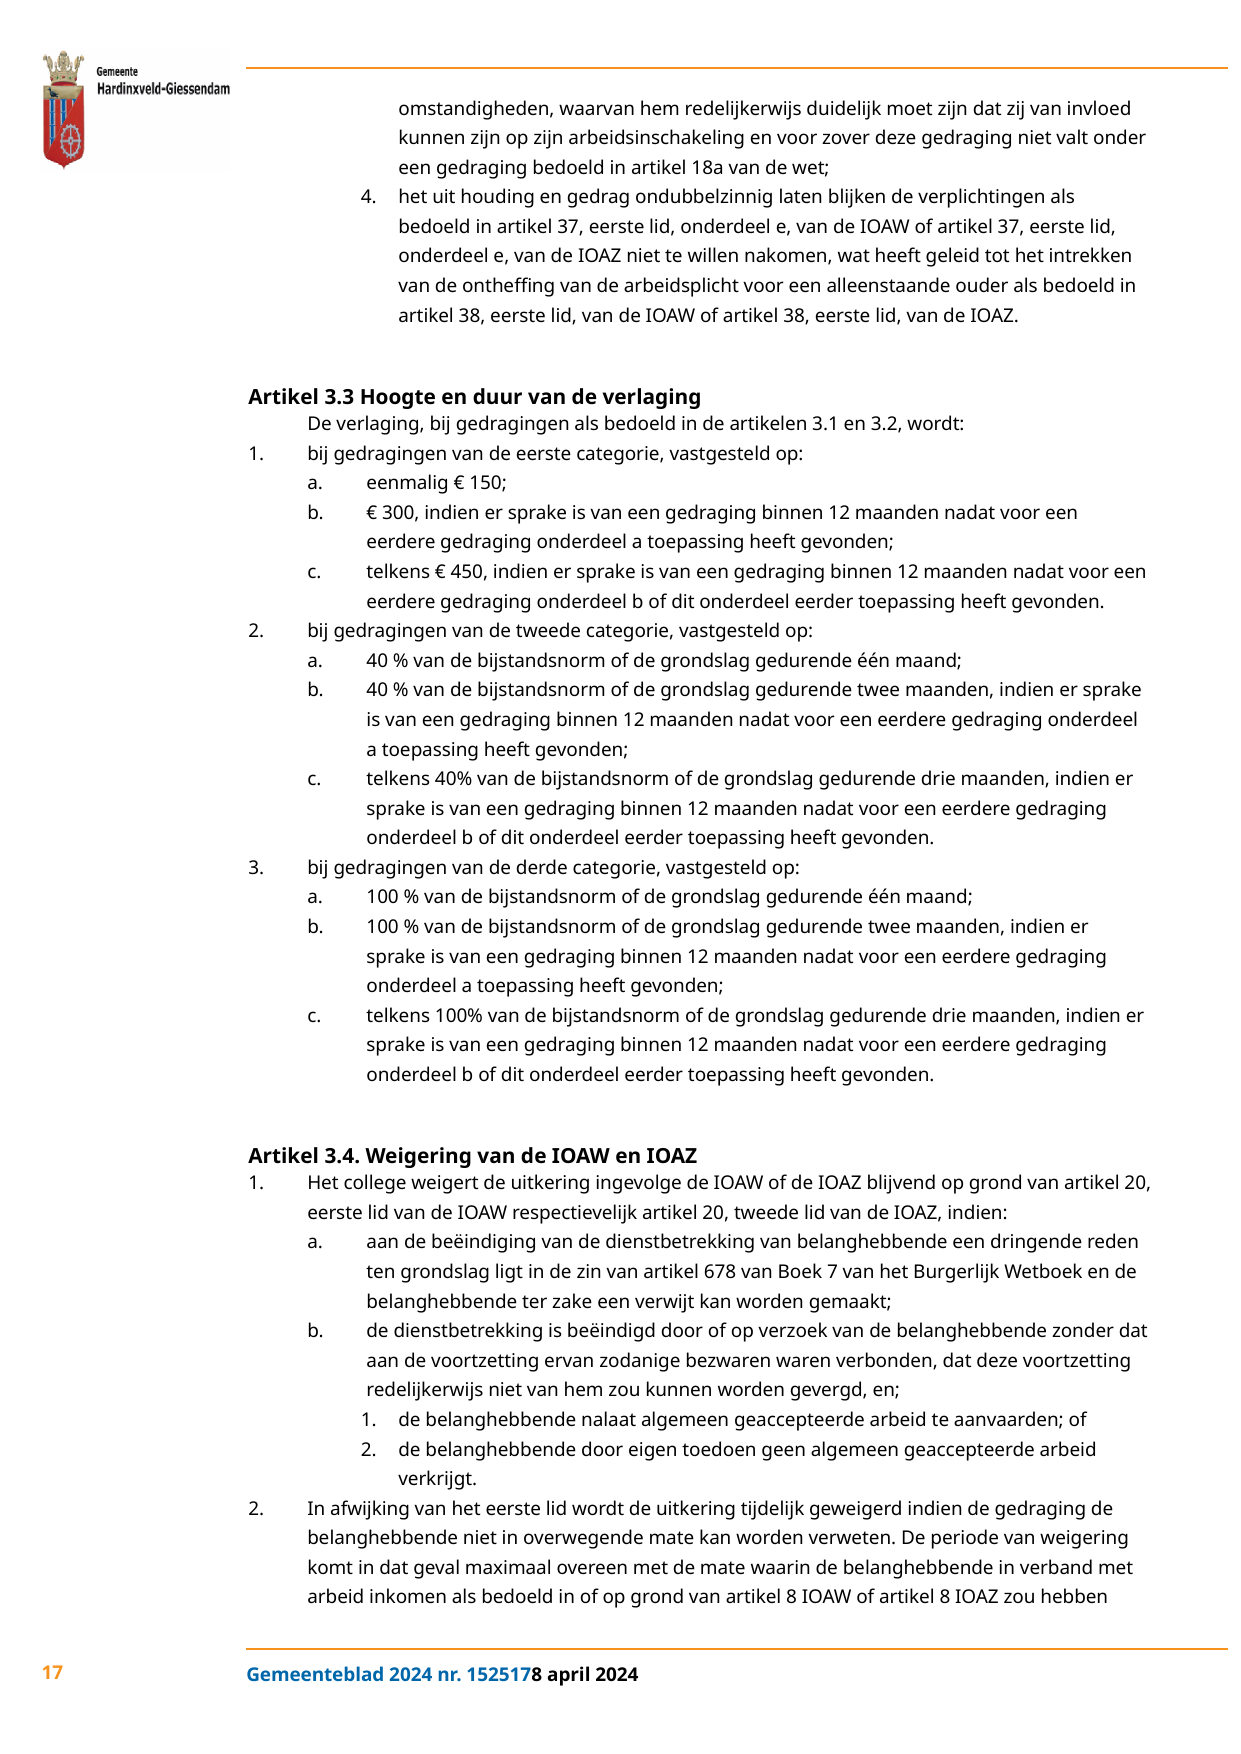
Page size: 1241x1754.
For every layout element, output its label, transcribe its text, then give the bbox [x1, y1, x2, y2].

picture [41, 47, 231, 172]
list telkens € 450, indien er sprake is van een gedraging binnen 12 maanden nadat voor een eerdere gedraging onderdeel b of dit onderdeel eerder toepassing heeft gevonden. [307, 558, 1152, 613]
list In afwijking van het eerste lid wordt de uitkering tijdelijk geweigerd indien de gedraging de belanghebbende niet in overwegende mate kan worden verweten. De periode van weigering komt in dat geval maximaal overeen met de mate waarin de belanghebbende in verband met arbeid inkomen als bedoeld in of op grond van artikel 8 IOAW of artikel 8 IOAZ zou hebben [248, 1495, 1152, 1609]
list 40 % van de bijstandsnorm of de grondslag gedurende twee maanden, indien er sprake is van een gedraging binnen 12 maanden nadat voor een eerdere gedraging onderdeel a toepassing heeft gevonden; [307, 677, 1152, 761]
list Het college weigert de uitkering ingevolge de IOAW of de IOAZ blijvend op grond van artikel 20, eerste lid van de IOAW respectievelijk artikel 20, tweede lid van de IOAZ, indien: [248, 1169, 1152, 1225]
list 40 % van de bijstandsnorm of de grondslag gedurende één maand; [307, 647, 1152, 673]
list De verlaging, bij gedragingen als bedoeld in de artikelen 3.1 en 3.2, wordt: [248, 410, 1152, 436]
list de belanghebbende nalaat algemeen geaccepteerde arbeid te aanvaarden; of [361, 1406, 1152, 1432]
text Artikel 3.4. Weigering van de IOAW en IOAZ [248, 1141, 1152, 1169]
list telkens 40% van de bijstandsnorm of de grondslag gedurende drie maanden, indien er sprake is van een gedraging binnen 12 maanden nadat voor een eerdere gedraging onderdeel b of dit onderdeel eerder toepassing heeft gevonden. [307, 765, 1152, 850]
list telkens 100% van de bijstandsnorm of de grondslag gedurende drie maanden, indien er sprake is van een gedraging binnen 12 maanden nadat voor een eerdere gedraging onderdeel b of dit onderdeel eerder toepassing heeft gevonden. [307, 1002, 1152, 1087]
list eenmalig € 150; [307, 469, 1152, 495]
list 100 % van de bijstandsnorm of de grondslag gedurende één maand; [307, 884, 1152, 909]
list bij gedragingen van de derde categorie, vastgesteld op: [248, 854, 1152, 880]
list de belanghebbende door eigen toedoen geen algemeen geaccepteerde arbeid verkrijgt. [361, 1436, 1152, 1491]
text Artikel 3.3 Hoogte en duur van de verlaging [248, 382, 1152, 410]
list bij gedragingen van de tweede categorie, vastgesteld op: [248, 617, 1152, 643]
list het uit houding en gedrag ondubbelzinnig laten blijken de verplichtingen als bedoeld in artikel 37, eerste lid, onderdeel e, van de IOAW of artikel 37, eerste lid, onderdeel e, van de IOAZ niet te willen nakomen, wat heeft geleid tot het intrekken van de ontheffing van de arbeidsplicht voor een alleenstaande ouder als bedoeld in artikel 38, eerste lid, van de IOAW of artikel 38, eerste lid, van de IOAZ. [361, 183, 1152, 328]
list aan de beëindiging van de dienstbetrekking van belanghebbende een dringende reden ten grondslag ligt in de zin van artikel 678 van Boek 7 van het Burgerlijk Wetboek en de belanghebbende ter zake een verwijt kan worden gemaakt; [307, 1229, 1152, 1314]
list bij gedragingen van de eerste categorie, vastgesteld op: [248, 440, 1152, 466]
list de dienstbetrekking is beëindigd door of op verzoek van de belanghebbende zonder dat aan de voortzetting ervan zodanige bezwaren waren verbonden, dat deze voortzetting redelijkerwijs niet van hem zou kunnen worden gevergd, en; [307, 1317, 1152, 1402]
list omstandigheden, waarvan hem redelijkerwijs duidelijk moet zijn dat zij van invloed kunnen zijn op zijn arbeidsinschakeling en voor zover deze gedraging niet valt onder een gedraging bedoeld in artikel 18a van de wet; [361, 95, 1152, 180]
list € 300, indien er sprake is van een gedraging binnen 12 maanden nadat voor een eerdere gedraging onderdeel a toepassing heeft gevonden; [307, 499, 1152, 554]
list 100 % van de bijstandsnorm of de grondslag gedurende twee maanden, indien er sprake is van een gedraging binnen 12 maanden nadat voor een eerdere gedraging onderdeel a toepassing heeft gevonden; [307, 913, 1152, 998]
